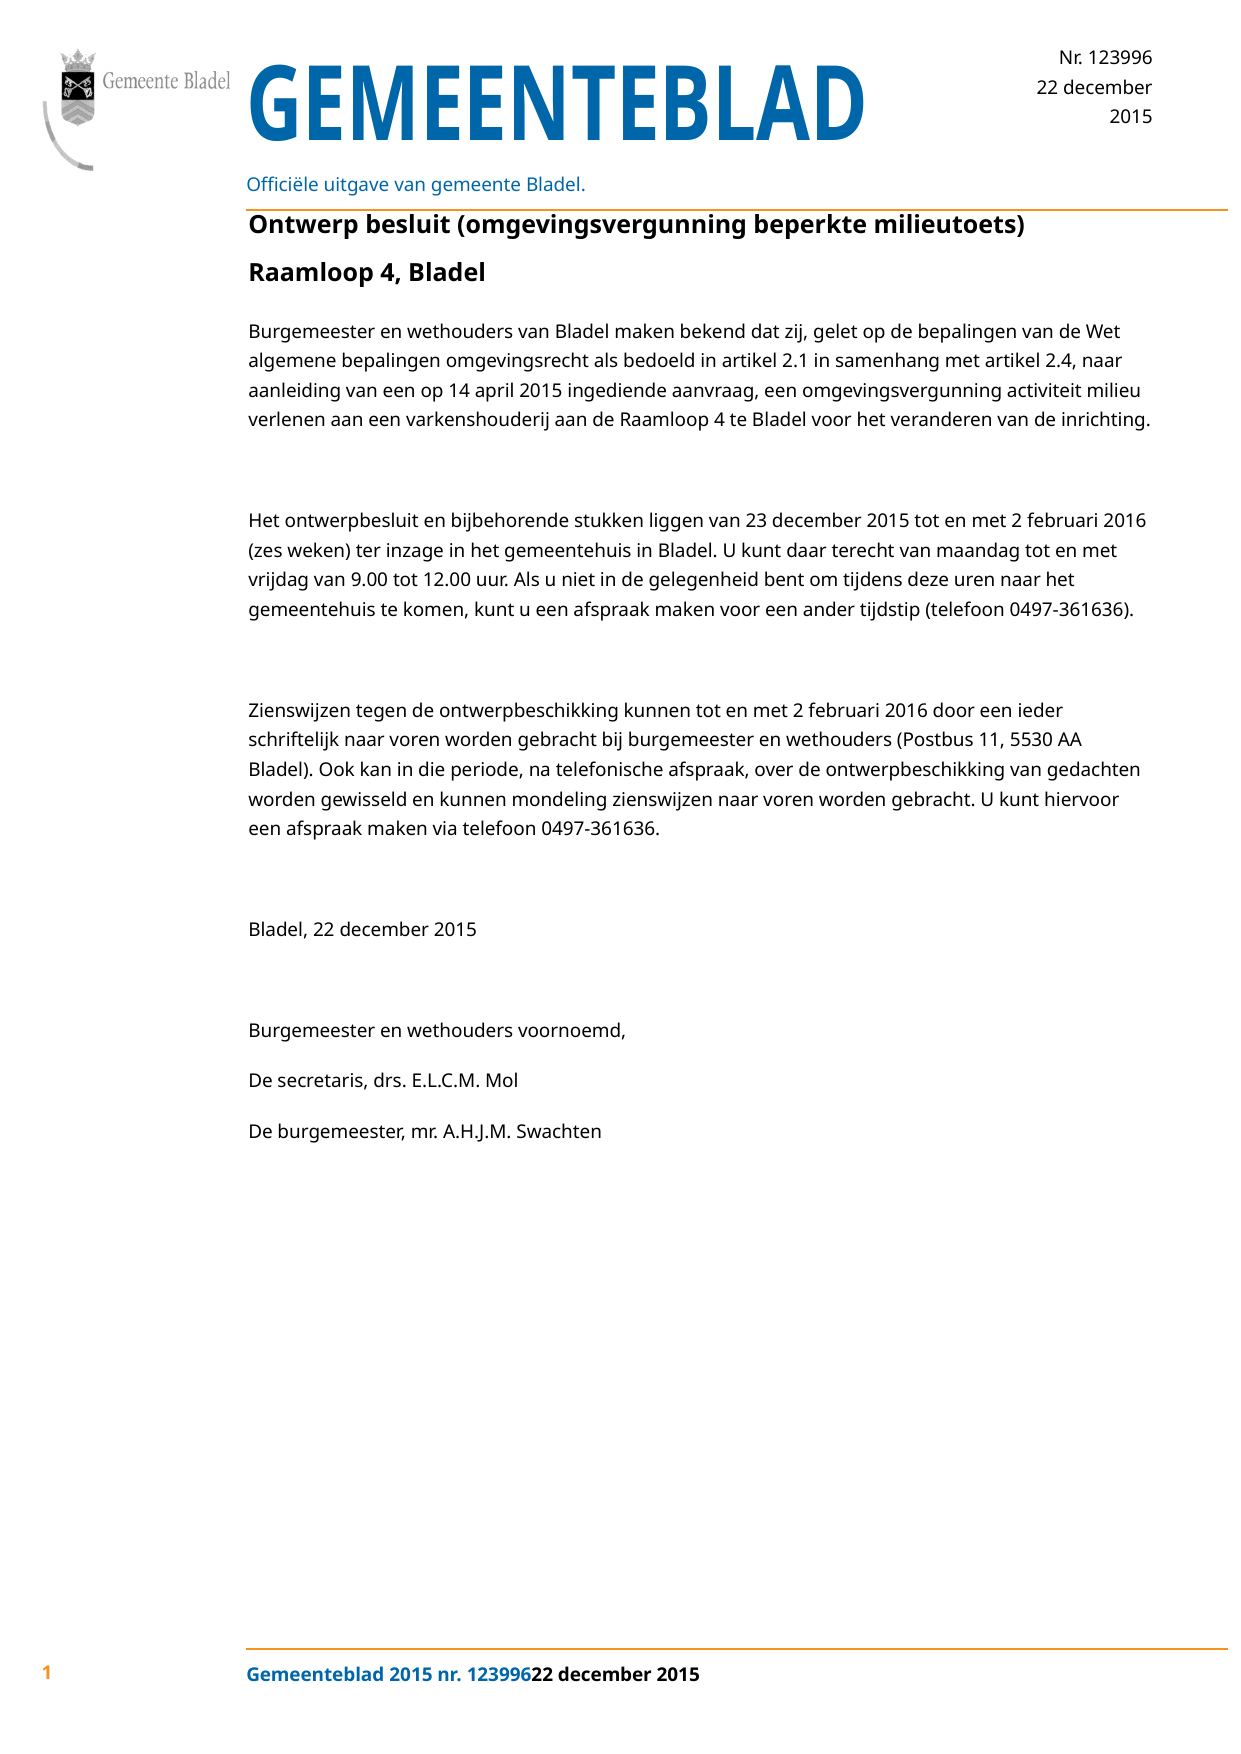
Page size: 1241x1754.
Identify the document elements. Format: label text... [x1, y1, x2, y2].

picture [41, 47, 231, 172]
text Ontwerp besluit (omgevingsvergunning beperkte milieutoets) Raamloop 4, Bladel [248, 211, 1152, 288]
text Zienswijzen tegen de ontwerpbeschikking kunnen tot en met 2 februari 2016 door een ieder schriftelijk naar voren worden gebracht bij burgemeester en wethouders (Postbus 11, 5530 AA Bladel). Ook kan in die periode, na telefonische afspraak, over de ontwerpbeschikking van gedachten worden gewisseld en kunnen mondeling zienswijzen naar voren worden gebracht. U kunt hiervoor een afspraak maken via telefoon 0497-361636. [248, 697, 1152, 841]
text De burgemeester, mr. A.H.J.M. Swachten [248, 1118, 1152, 1144]
text Bladel, 22 december 2015 [248, 916, 1152, 942]
text De secretaris, drs. E.L.C.M. Mol [248, 1067, 1152, 1093]
text Het ontwerpbesluit en bijbehorende stukken liggen van 23 december 2015 tot en met 2 februari 2016 (zes weken) ter inzage in het gemeentehuis in Bladel. U kunt daar terecht van maandag tot en met vrijdag van 9.00 tot 12.00 uur. Als u niet in de gelegenheid bent om tijdens deze uren naar het gemeentehuis te komen, kunt u een afspraak maken voor een ander tijdstip (telefoon 0497-361636). [248, 507, 1152, 622]
text Burgemeester en wethouders voornoemd, [248, 1017, 1152, 1043]
text Burgemeester en wethouders van Bladel maken bekend dat zij, gelet op de bepalingen van de Wet algemene bepalingen omgevingsrecht als bedoeld in artikel 2.1 in samenhang met artikel 2.4, naar aanleiding van een op 14 april 2015 ingediende aanvraag, een omgevingsvergunning activiteit milieu verlenen aan een varkenshouderij aan de Raamloop 4 te Bladel voor het veranderen van de inrichting. [248, 318, 1152, 432]
